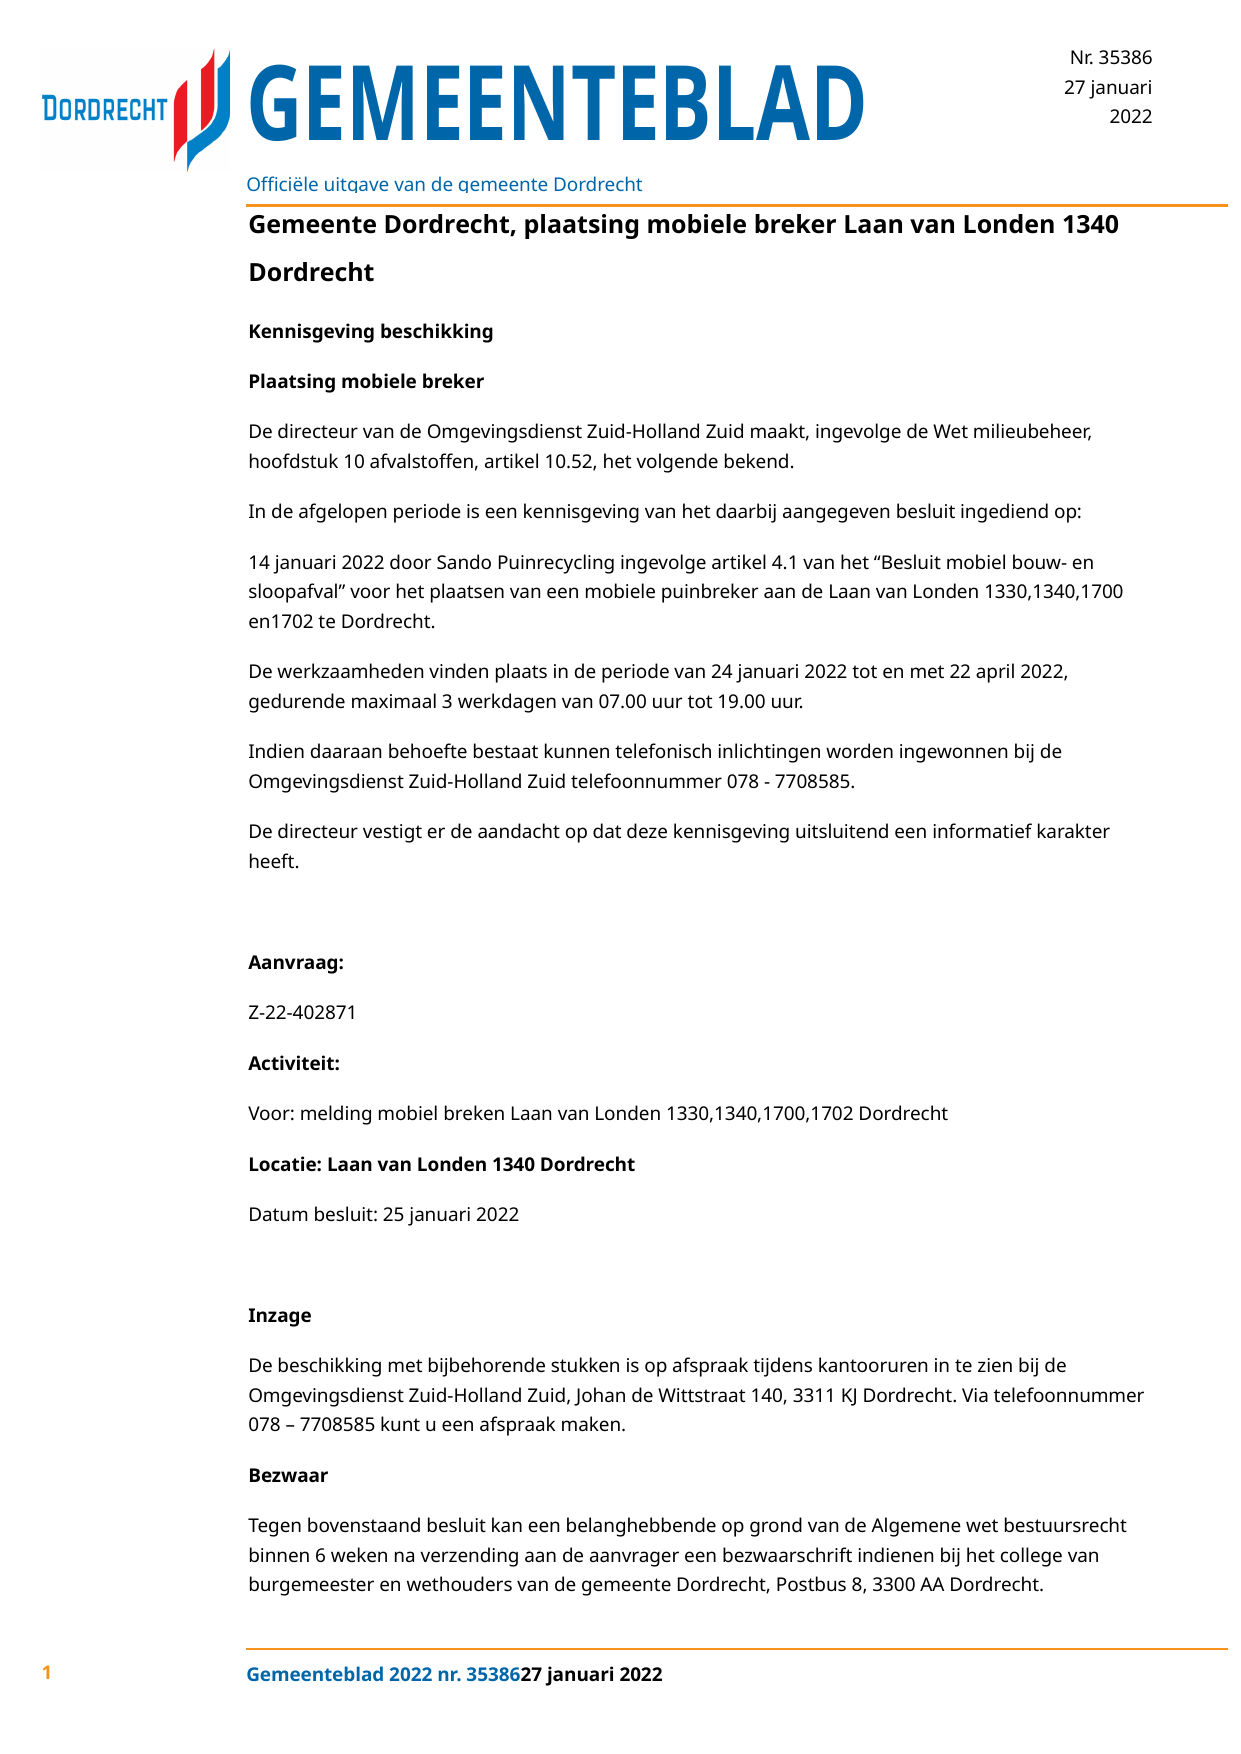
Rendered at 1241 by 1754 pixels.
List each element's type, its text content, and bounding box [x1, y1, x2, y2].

text Indien daaraan behoefte bestaat kunnen telefonisch inlichtingen worden ingewonnen bij de Omgevingsdienst Zuid-Holland Zuid telefoonnummer 078 - 7708585. [248, 739, 1152, 794]
picture [41, 47, 231, 172]
text Locatie: Laan van Londen 1340 Dordrecht [248, 1151, 1152, 1177]
text De beschikking met bijbehorende stukken is op afspraak tijdens kantooruren in te zien bij de Omgevingsdienst Zuid-Holland Zuid, Johan de Wittstraat 140, 3311 KJ Dordrecht. Via telefoonnummer 078 – 7708585 kunt u een afspraak maken. [248, 1352, 1152, 1437]
text Inzage [248, 1302, 1152, 1328]
text Plaatsing mobiele breker [248, 368, 1152, 394]
text Voor: melding mobiel breken Laan van Londen 1330,1340,1700,1702 Dordrecht [248, 1100, 1152, 1126]
text De directeur van de Omgevingsdienst Zuid-Holland Zuid maakt, ingevolge de Wet milieubeheer, hoofdstuk 10 afvalstoffen, artikel 10.52, het volgende bekend. [248, 419, 1152, 474]
text De werkzaamheden vinden plaats in de periode van 24 januari 2022 tot en met 22 april 2022, gedurende maximaal 3 werkdagen van 07.00 uur tot 19.00 uur. [248, 659, 1152, 714]
text Kennisgeving beschikking [248, 318, 1152, 344]
text Bezwaar [248, 1462, 1152, 1488]
text Tegen bovenstaand besluit kan een belanghebbende op grond van de Algemene wet bestuursrecht binnen 6 weken na verzending aan de aanvrager een bezwaarschrift indienen bij het college van burgemeester en wethouders van de gemeente Dordrecht, Postbus 8, 3300 AA Dordrecht. [248, 1512, 1152, 1597]
text In de afgelopen periode is een kennisgeving van het daarbij aangegeven besluit ingediend op: [248, 499, 1152, 524]
text Z-22-402871 [248, 999, 1152, 1025]
text Aanvraag: [248, 949, 1152, 975]
text Gemeente Dordrecht, plaatsing mobiele breker Laan van Londen 1340 Dordrecht [248, 207, 1152, 288]
text Activiteit: [248, 1050, 1152, 1076]
text De directeur vestigt er de aandacht op dat deze kennisgeving uitsluitend een informatief karakter heeft. [248, 819, 1152, 874]
text 14 januari 2022 door Sando Puinrecycling ingevolge artikel 4.1 van het “Besluit mobiel bouw- en sloopafval” voor het plaatsen van een mobiele puinbreker aan de Laan van Londen 1330,1340,1700 en1702 te Dordrecht. [248, 549, 1152, 634]
text Datum besluit: 25 januari 2022 [248, 1201, 1152, 1227]
